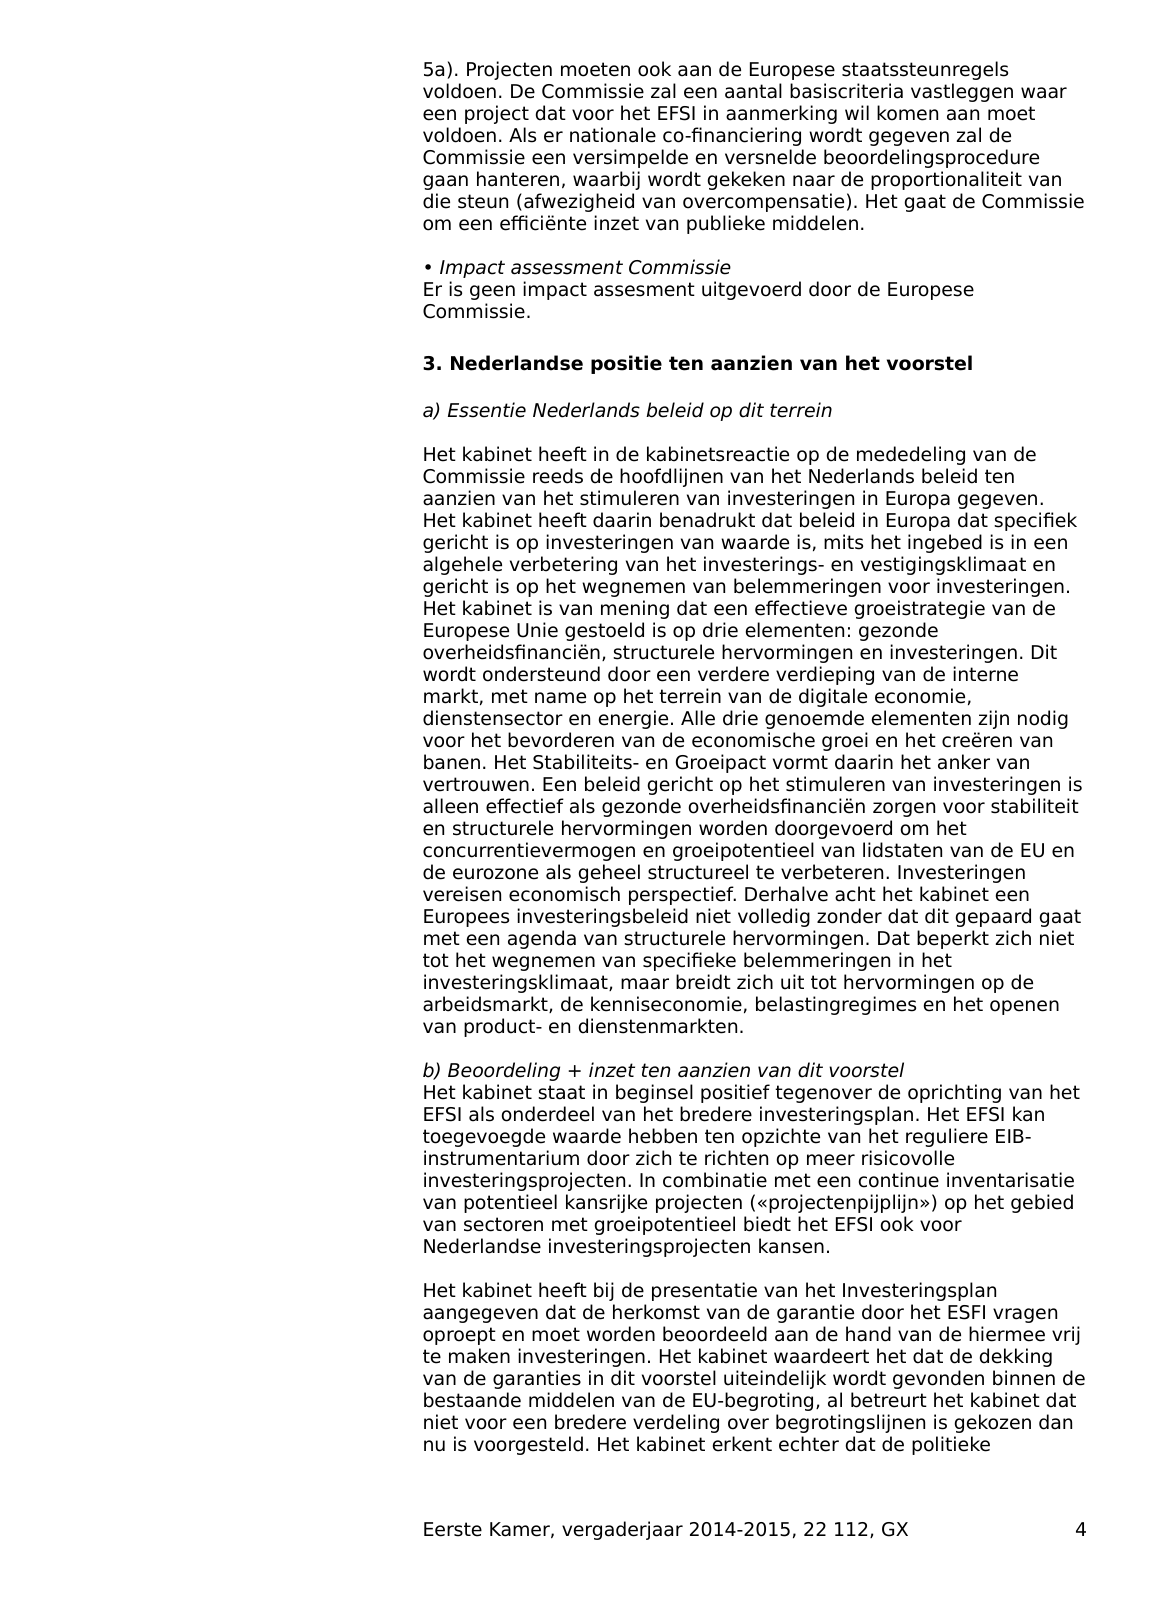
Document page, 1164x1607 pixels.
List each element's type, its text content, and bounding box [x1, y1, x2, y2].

text Het kabinet staat in beginsel positief tegenover de oprichting van het EFSI als onderdeel van het bredere investeringsplan. Het EFSI kan toegevoegde waarde hebben ten opzichte van het reguliere EIB-instrumentarium door zich te richten op meer risicovolle investeringsprojecten. In combinatie met een continue inventarisatie van potentieel kansrijke projecten («projectenpijplijn») op het gebied van sectoren met groeipotentieel biedt het EFSI ook voor Nederlandse investeringsprojecten kansen. [422, 1082, 1087, 1258]
text Het kabinet heeft in de kabinetsreactie op de mededeling van de Commissie reeds de hoofdlijnen van het Nederlands beleid ten aanzien van het stimuleren van investeringen in Europa gegeven. [422, 444, 1087, 510]
text Het kabinet heeft bij de presentatie van het Investeringsplan aangegeven dat de herkomst van de garantie door het ESFI vragen oproept en moet worden beoordeeld aan de hand van de hiermee vrij te maken investeringen. Het kabinet waardeert het dat de dekking van de garanties in dit voorstel uiteindelijk wordt gevonden binnen de bestaande middelen van de EU-begroting, al betreurt het kabinet dat niet voor een bredere verdeling over begrotingslijnen is gekozen dan nu is voorgesteld. Het kabinet erkent echter dat de politieke [422, 1280, 1087, 1456]
subtitle • Impact assessment Commissie [422, 257, 1087, 279]
text Er is geen impact assesment uitgevoerd door de Europese Commissie. [422, 279, 1087, 323]
subtitle b) Beoordeling + inzet ten aanzien van dit voorstel [422, 1060, 1087, 1082]
subtitle a) Essentie Nederlands beleid op dit terrein [422, 400, 1087, 422]
text 5a). Projecten moeten ook aan de Europese staatssteunregels voldoen. De Commissie zal een aantal basiscriteria vastleggen waar een project dat voor het EFSI in aanmerking wil komen aan moet voldoen. Als er nationale co-financiering wordt gegeven zal de Commissie een versimpelde en versnelde beoordelingsprocedure gaan hanteren, waarbij wordt gekeken naar de proportionaliteit van die steun (afwezigheid van overcompensatie). Het gaat de Commissie om een efficiënte inzet van publieke middelen. [422, 59, 1087, 235]
subtitle 3. Nederlandse positie ten aanzien van het voorstel [422, 353, 1087, 375]
text Het kabinet is van mening dat een effectieve groeistrategie van de Europese Unie gestoeld is op drie elementen: gezonde overheidsfinanciën, structurele hervormingen en investeringen. Dit wordt ondersteund door een verdere verdieping van de interne markt, met name op het terrein van de digitale economie, dienstensector en energie. Alle drie genoemde elementen zijn nodig voor het bevorderen van de economische groei en het creëren van banen. Het Stabiliteits- en Groeipact vormt daarin het anker van vertrouwen. Een beleid gericht op het stimuleren van investeringen is alleen effectief als gezonde overheidsfinanciën zorgen voor stabiliteit en structurele hervormingen worden doorgevoerd om het concurrentievermogen en groeipotentieel van lidstaten van de EU en de eurozone als geheel structureel te verbeteren. Investeringen vereisen economisch perspectief. Derhalve acht het kabinet een Europees investeringsbeleid niet volledig zonder dat dit gepaard gaat met een agenda van structurele hervormingen. Dat beperkt zich niet tot het wegnemen van specifieke belemmeringen in het investeringsklimaat, maar breidt zich uit tot hervormingen op de arbeidsmarkt, de kenniseconomie, belastingregimes en het openen van product- en dienstenmarkten. [422, 598, 1087, 1038]
text Het kabinet heeft daarin benadrukt dat beleid in Europa dat specifiek gericht is op investeringen van waarde is, mits het ingebed is in een algehele verbetering van het investerings- en vestigingsklimaat en gericht is op het wegnemen van belemmeringen voor investeringen. [422, 510, 1087, 598]
